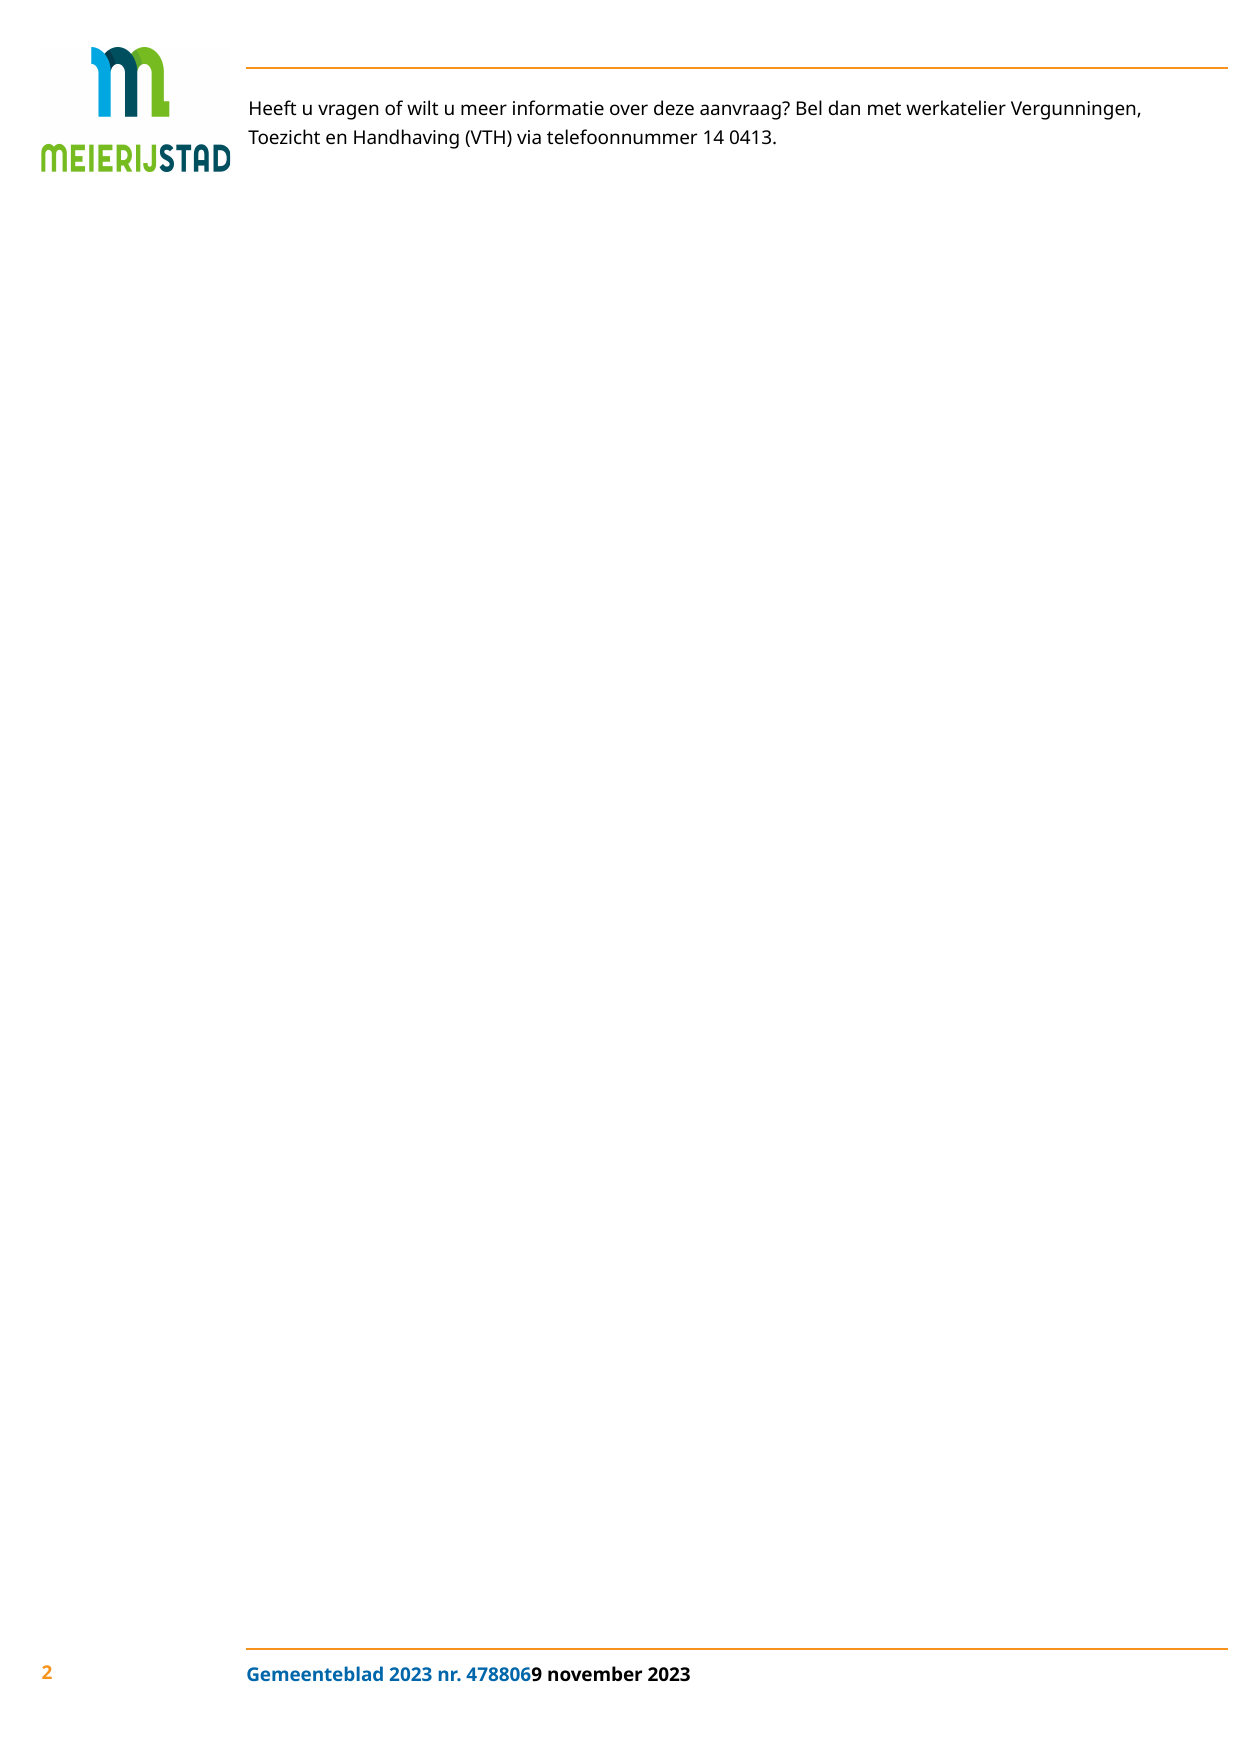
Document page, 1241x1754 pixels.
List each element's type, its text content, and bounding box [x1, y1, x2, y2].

picture [41, 47, 231, 172]
text Heeft u vragen of wilt u meer informatie over deze aanvraag? Bel dan met werkatelier Vergunningen, Toezicht en Handhaving (VTH) via telefoonnummer 14 0413. [248, 95, 1152, 150]
